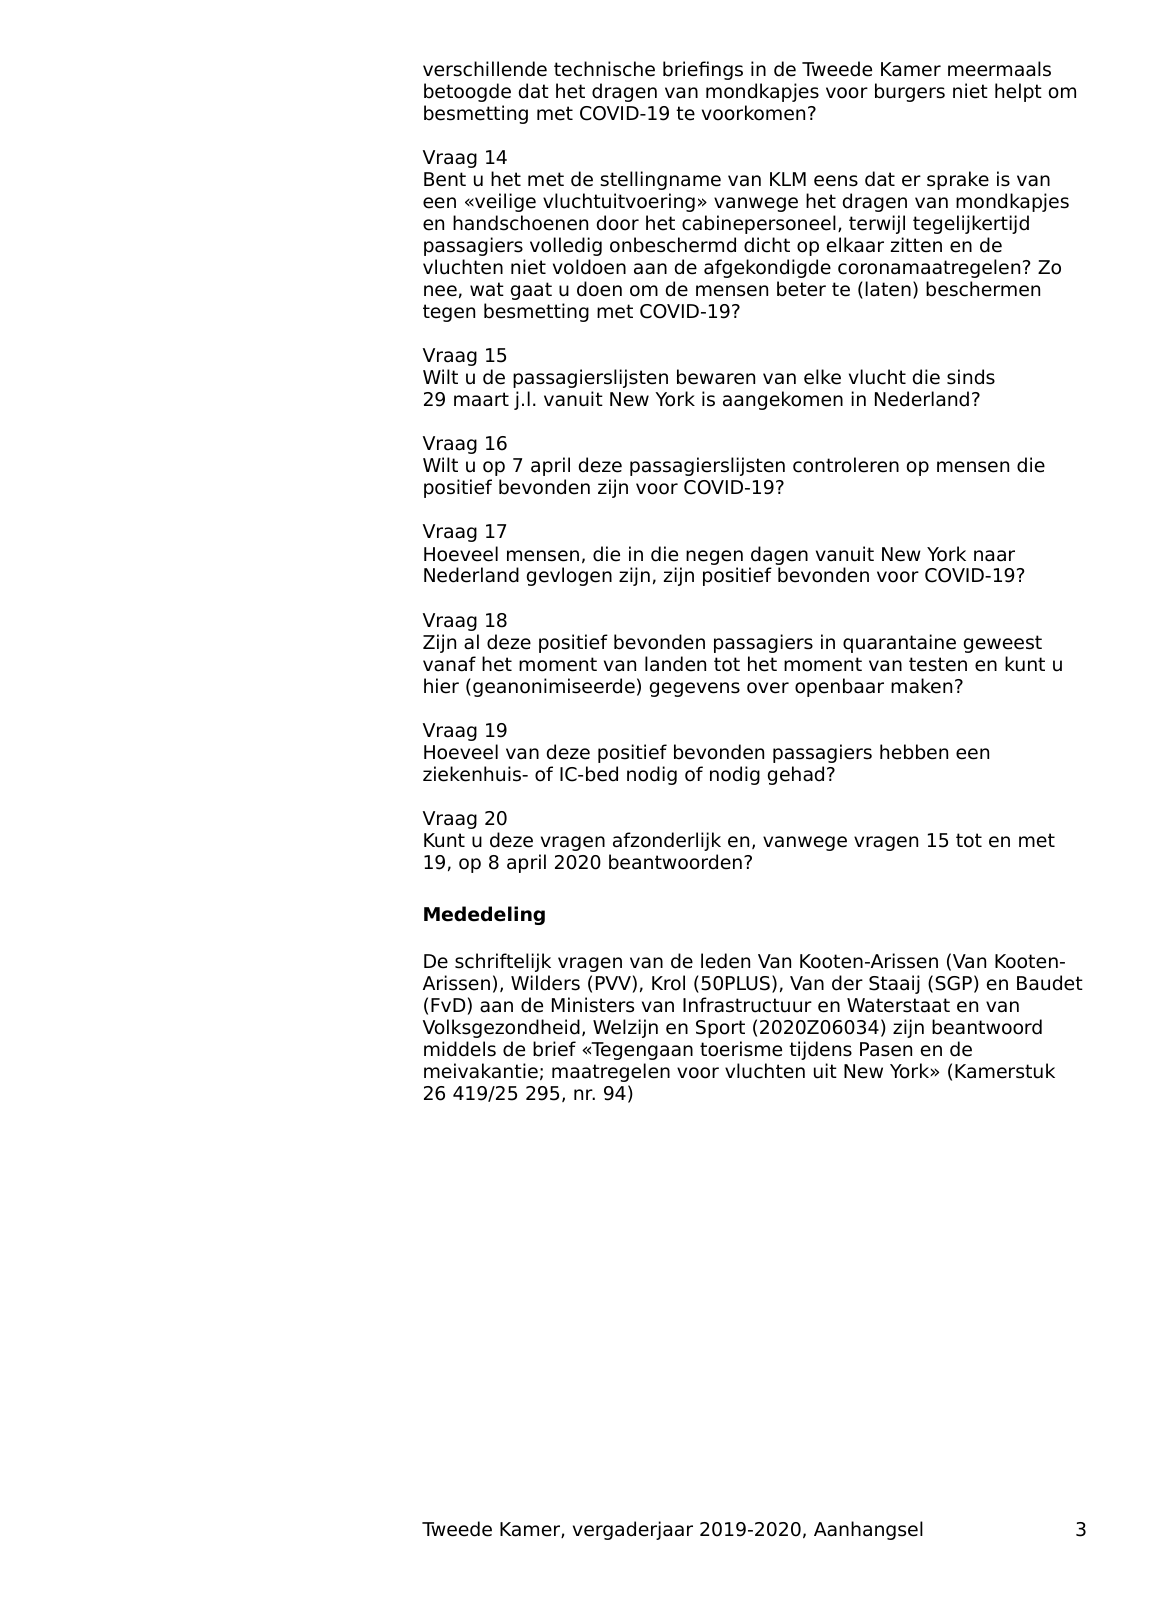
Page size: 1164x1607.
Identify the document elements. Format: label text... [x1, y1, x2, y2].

text De schriftelijk vragen van de leden Van Kooten-Arissen (Van Kooten-Arissen), Wilders (PVV), Krol (50PLUS), Van der Staaij (SGP) en Baudet (FvD) aan de Ministers van Infrastructuur en Waterstaat en van Volksgezondheid, Welzijn en Sport (2020Z06034) zijn beantwoord middels de brief «Tegengaan toerisme tijdens Pasen en de meivakantie; maatregelen voor vluchten uit New York» (Kamerstuk 26 419/25 295, nr. 94) [422, 951, 1087, 1104]
text Zijn al deze positief bevonden passagiers in quarantaine geweest vanaf het moment van landen tot het moment van testen en kunt u hier (geanonimiseerde) gegevens over openbaar maken? [422, 632, 1087, 697]
text Hoeveel van deze positief bevonden passagiers hebben een ziekenhuis- of IC-bed nodig of nodig gehad? [422, 742, 1087, 786]
text Bent u het met de stellingname van KLM eens dat er sprake is van een «veilige vluchtuitvoering» vanwege het dragen van mondkapjes en handschoenen door het cabinepersoneel, terwijl tegelijkertijd passagiers volledig onbeschermd dicht op elkaar zitten en de vluchten niet voldoen aan de afgekondigde coronamaatregelen? Zo nee, wat gaat u doen om de mensen beter te (laten) beschermen tegen besmetting met COVID-19? [422, 169, 1087, 323]
text Vraag 18 [422, 609, 1087, 632]
text Vraag 19 [422, 720, 1087, 742]
text Vraag 16 [422, 433, 1087, 455]
text Wilt u op 7 april deze passagierslijsten controleren op mensen die positief bevonden zijn voor COVID-19? [422, 455, 1087, 499]
text Wilt u de passagierslijsten bewaren van elke vlucht die sinds 29 maart j.l. vanuit New York is aangekomen in Nederland? [422, 367, 1087, 411]
text Vraag 15 [422, 345, 1087, 367]
text Vraag 14 [422, 147, 1087, 169]
text Hoeveel mensen, die in die negen dagen vanuit New York naar Nederland gevlogen zijn, zijn positief bevonden voor COVID-19? [422, 543, 1087, 587]
text Vraag 17 [422, 521, 1087, 543]
text Vraag 20 [422, 808, 1087, 830]
text verschillende technische briefings in de Tweede Kamer meermaals betoogde dat het dragen van mondkapjes voor burgers niet helpt om besmetting met COVID-19 te voorkomen? [422, 59, 1087, 125]
text Kunt u deze vragen afzonderlijk en, vanwege vragen 15 tot en met 19, op 8 april 2020 beantwoorden? [422, 830, 1087, 874]
subtitle Mededeling [422, 904, 1087, 926]
